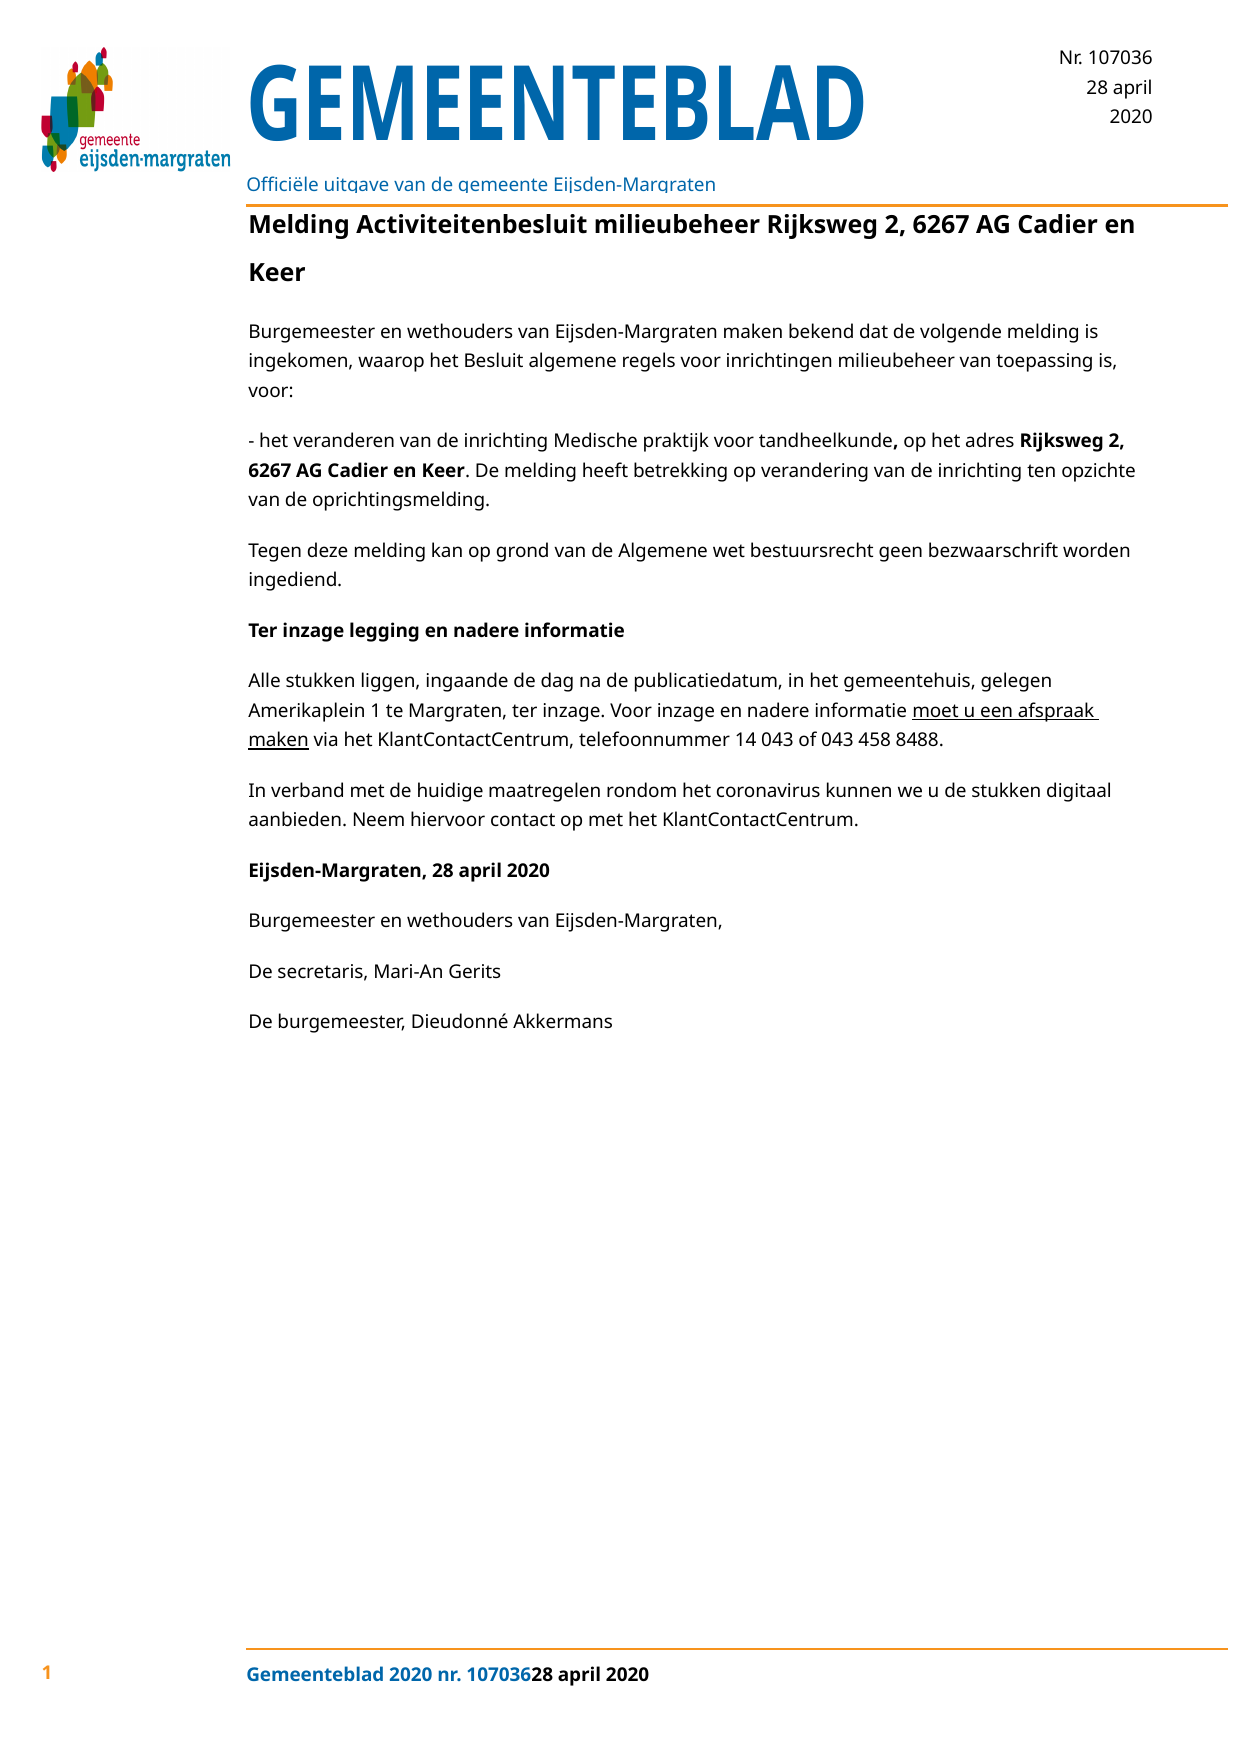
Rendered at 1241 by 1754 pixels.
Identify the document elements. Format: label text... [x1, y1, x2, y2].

text Ter inzage legging en nadere informatie [248, 617, 1152, 643]
picture [41, 47, 231, 172]
text De burgemeester, Dieudonné Akkermans [248, 1008, 1152, 1034]
text Melding Activiteitenbesluit milieubeheer Rijksweg 2, 6267 AG Cadier en Keer [248, 207, 1152, 288]
text Eijsden-Margraten, 28 april 2020 [248, 857, 1152, 883]
text In verband met de huidige maatregelen rondom het coronavirus kunnen we u de stukken digitaal aanbieden. Neem hiervoor contact op met het KlantContactCentrum. [248, 777, 1152, 832]
text Burgemeester en wethouders van Eijsden-Margraten maken bekend dat de volgende melding is ingekomen, waarop het Besluit algemene regels voor inrichtingen milieubeheer van toepassing is, voor: [248, 318, 1152, 403]
text Burgemeester en wethouders van Eijsden-Margraten, [248, 907, 1152, 933]
text - het veranderen van de inrichting Medische praktijk voor tandheelkunde, op het adres Rijksweg 2, 6267 AG Cadier en Keer. De melding heeft betrekking op verandering van de inrichting ten opzichte van de oprichtingsmelding. [248, 427, 1152, 512]
text Alle stukken liggen, ingaande de dag na de publicatiedatum, in het gemeentehuis, gelegen Amerikaplein 1 te Margraten, ter inzage. Voor inzage en nadere informatie moet u een afspraak maken via het KlantContactCentrum, telefoonnummer 14 043 of 043 458 8488. [248, 667, 1152, 752]
text Tegen deze melding kan op grond van de Algemene wet bestuursrecht geen bezwaarschrift worden ingediend. [248, 537, 1152, 592]
text De secretaris, Mari-An Gerits [248, 958, 1152, 984]
